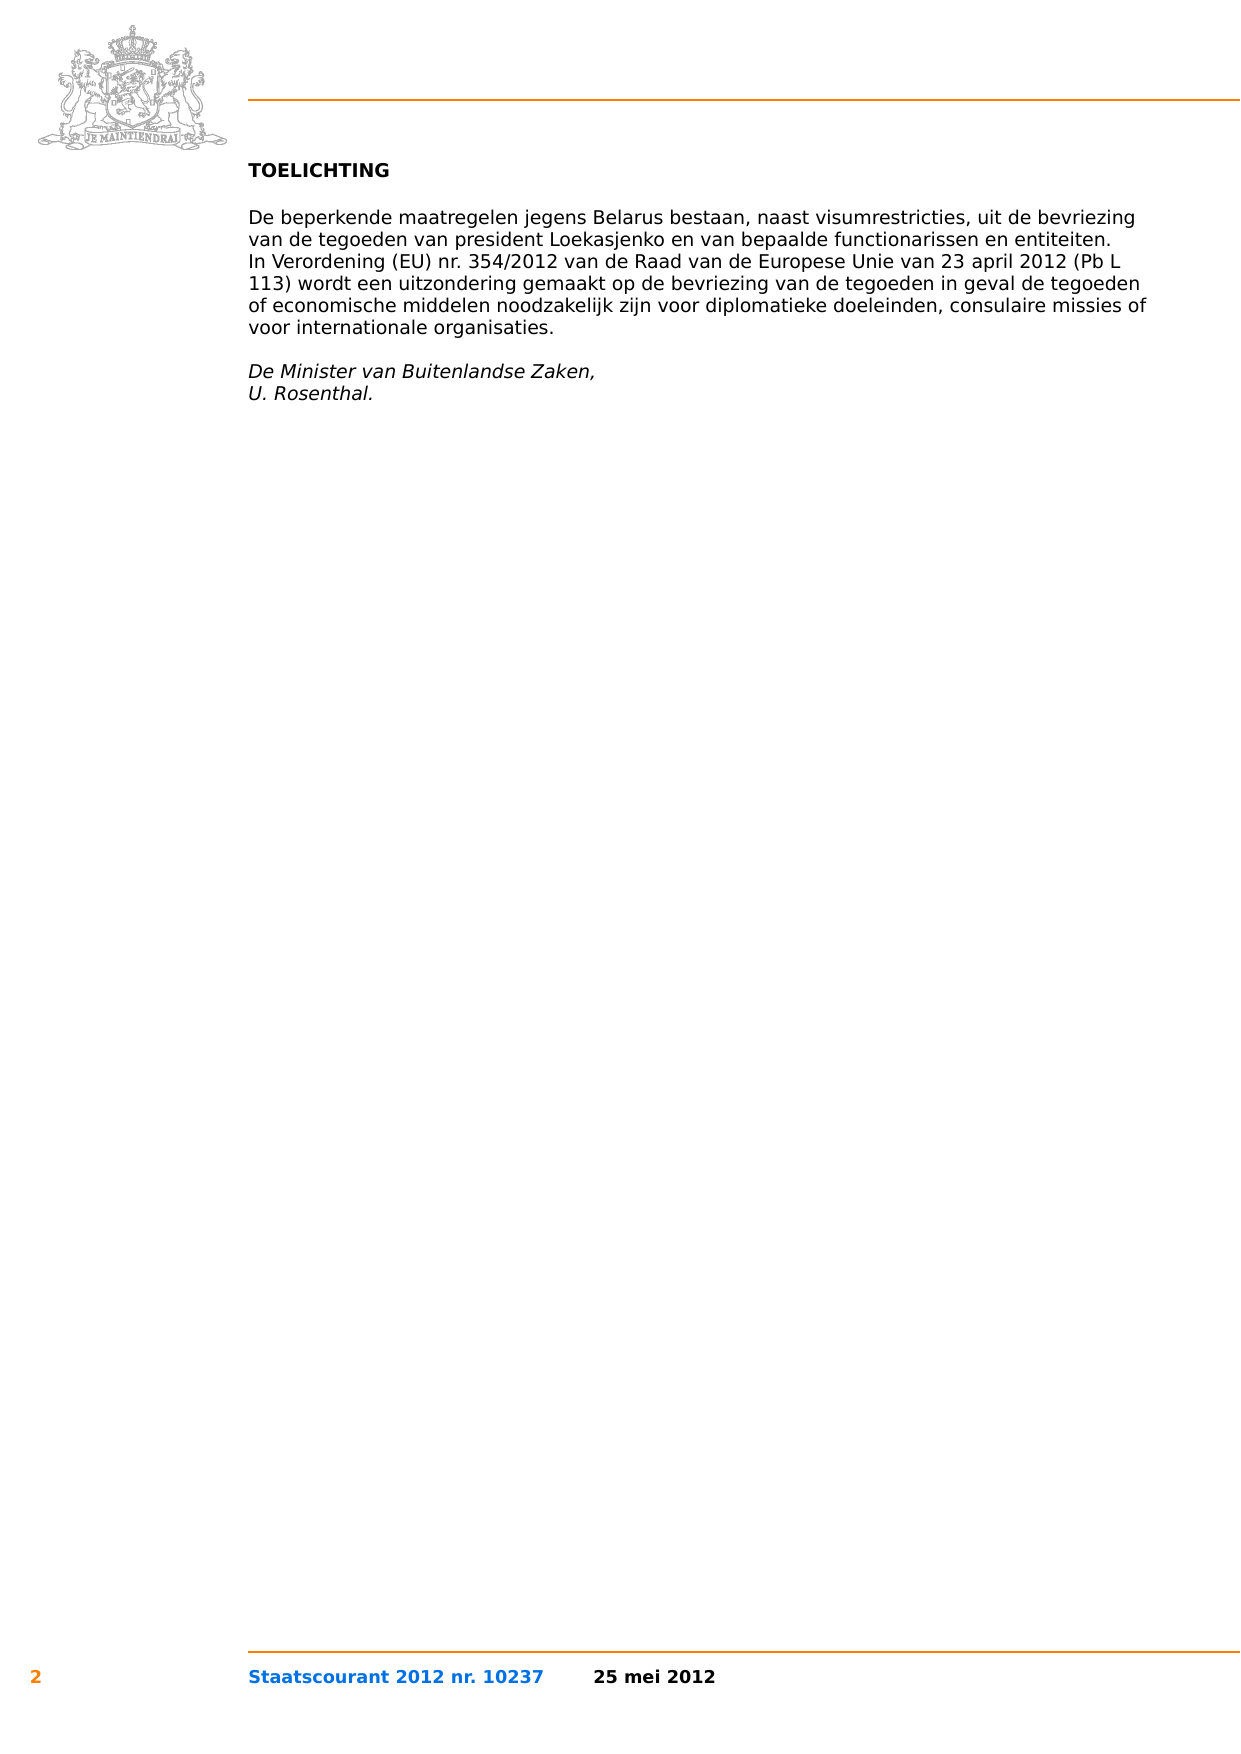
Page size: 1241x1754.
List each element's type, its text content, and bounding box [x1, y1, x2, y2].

text In Verordening (EU) nr. 354/2012 van de Raad van de Europese Unie van 23 april 2012 (Pb L 113) wordt een uitzondering gemaakt op de bevriezing van de tegoeden in geval de tegoeden of economische middelen noodzakelijk zijn voor diplomatieke doeleinden, consulaire missies of voor internationale organisaties. [248, 251, 1163, 339]
text De Minister van Buitenlandse Zaken, U. Rosenthal. [248, 361, 1163, 404]
picture [38, 25, 227, 150]
text De beperkende maatregelen jegens Belarus bestaan, naast visumrestricties, uit de bevriezing van de tegoeden van president Loekasjenko en van bepaalde functionarissen en entiteiten. [248, 207, 1163, 251]
subtitle TOELICHTING [248, 160, 1163, 182]
